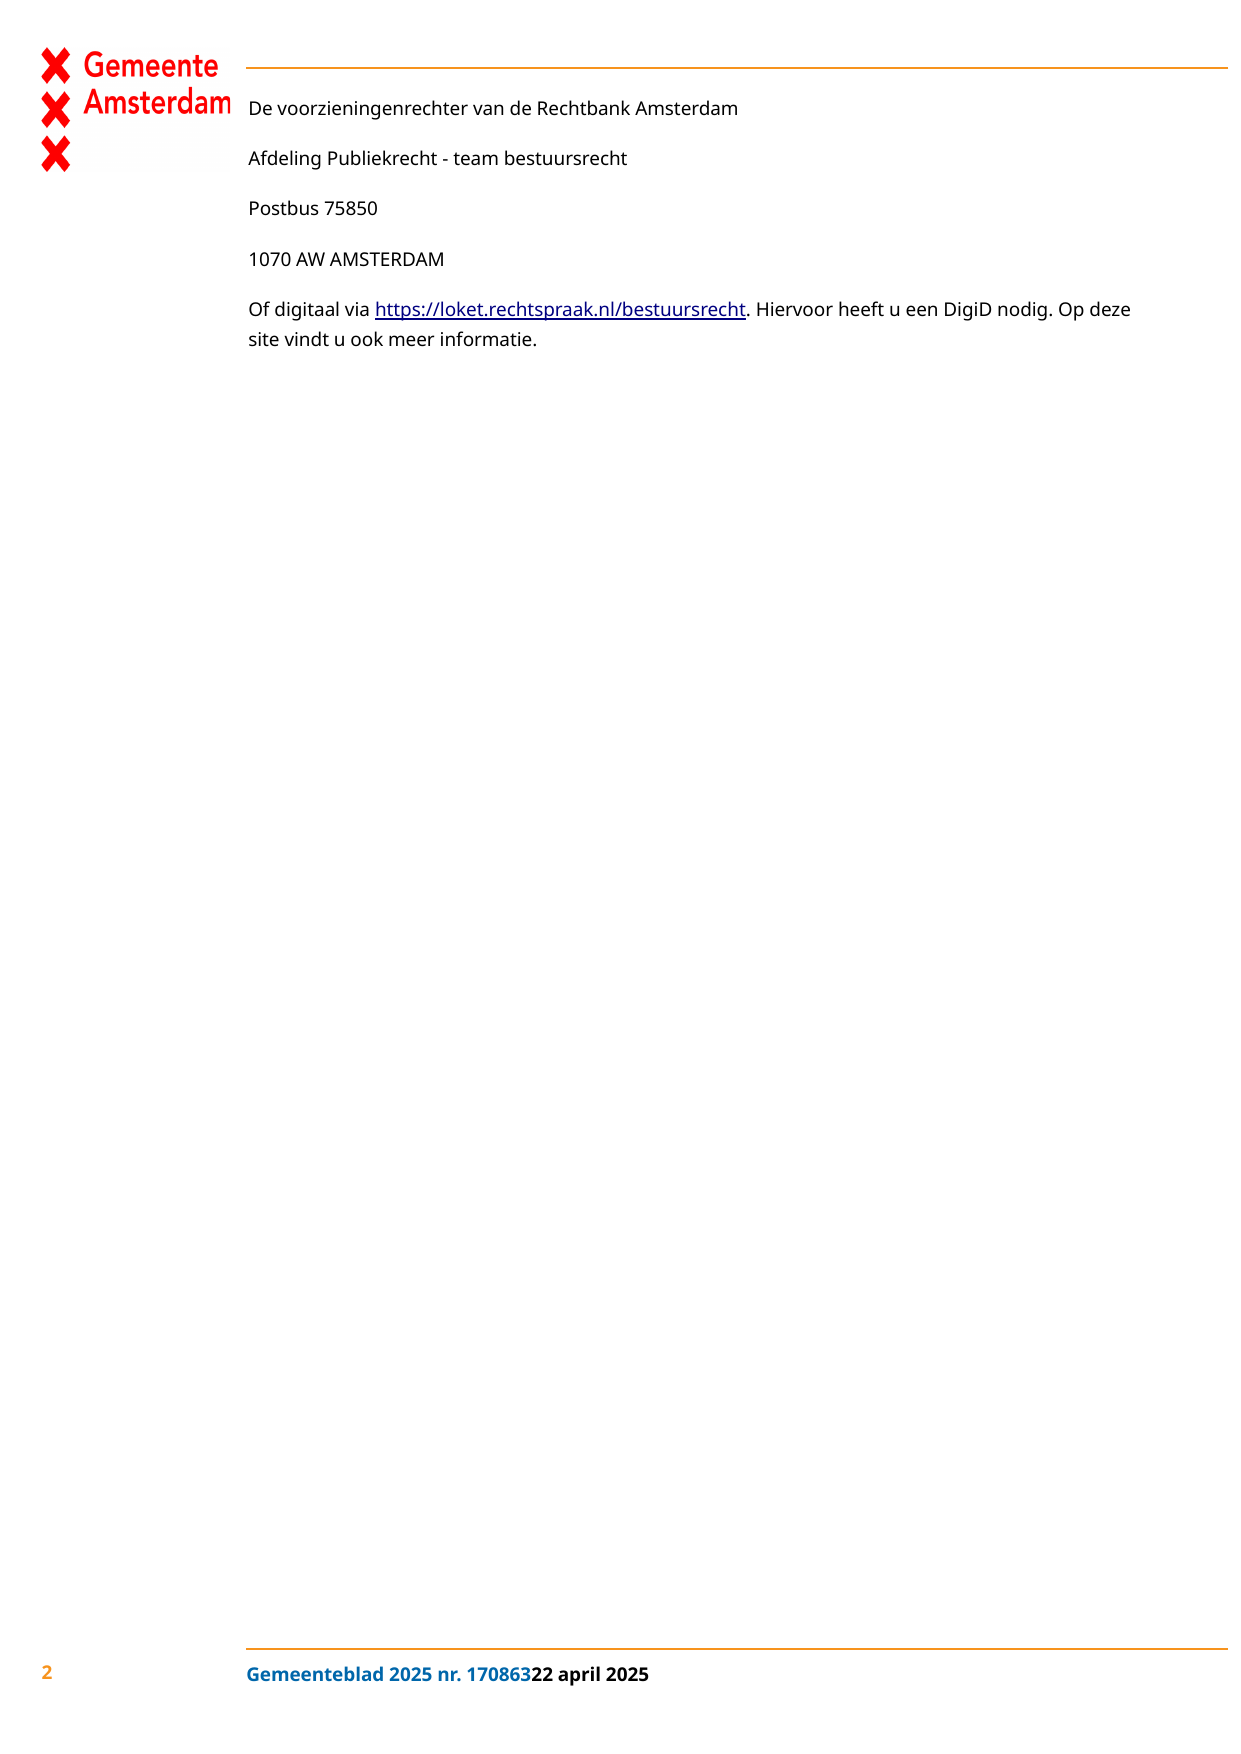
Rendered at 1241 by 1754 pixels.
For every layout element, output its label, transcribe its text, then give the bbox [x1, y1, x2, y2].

text De voorzieningenrechter van de Rechtbank Amsterdam [248, 95, 1152, 121]
picture [41, 47, 231, 172]
text Postbus 75850 [248, 196, 1152, 221]
text Afdeling Publiekrecht - team bestuursrecht [248, 145, 1152, 171]
text 1070 AW AMSTERDAM [248, 246, 1152, 272]
text Of digitaal via https://loket.rechtspraak.nl/bestuursrecht. Hiervoor heeft u een DigiD nodig. Op deze site vindt u ook meer informatie. [248, 296, 1152, 352]
